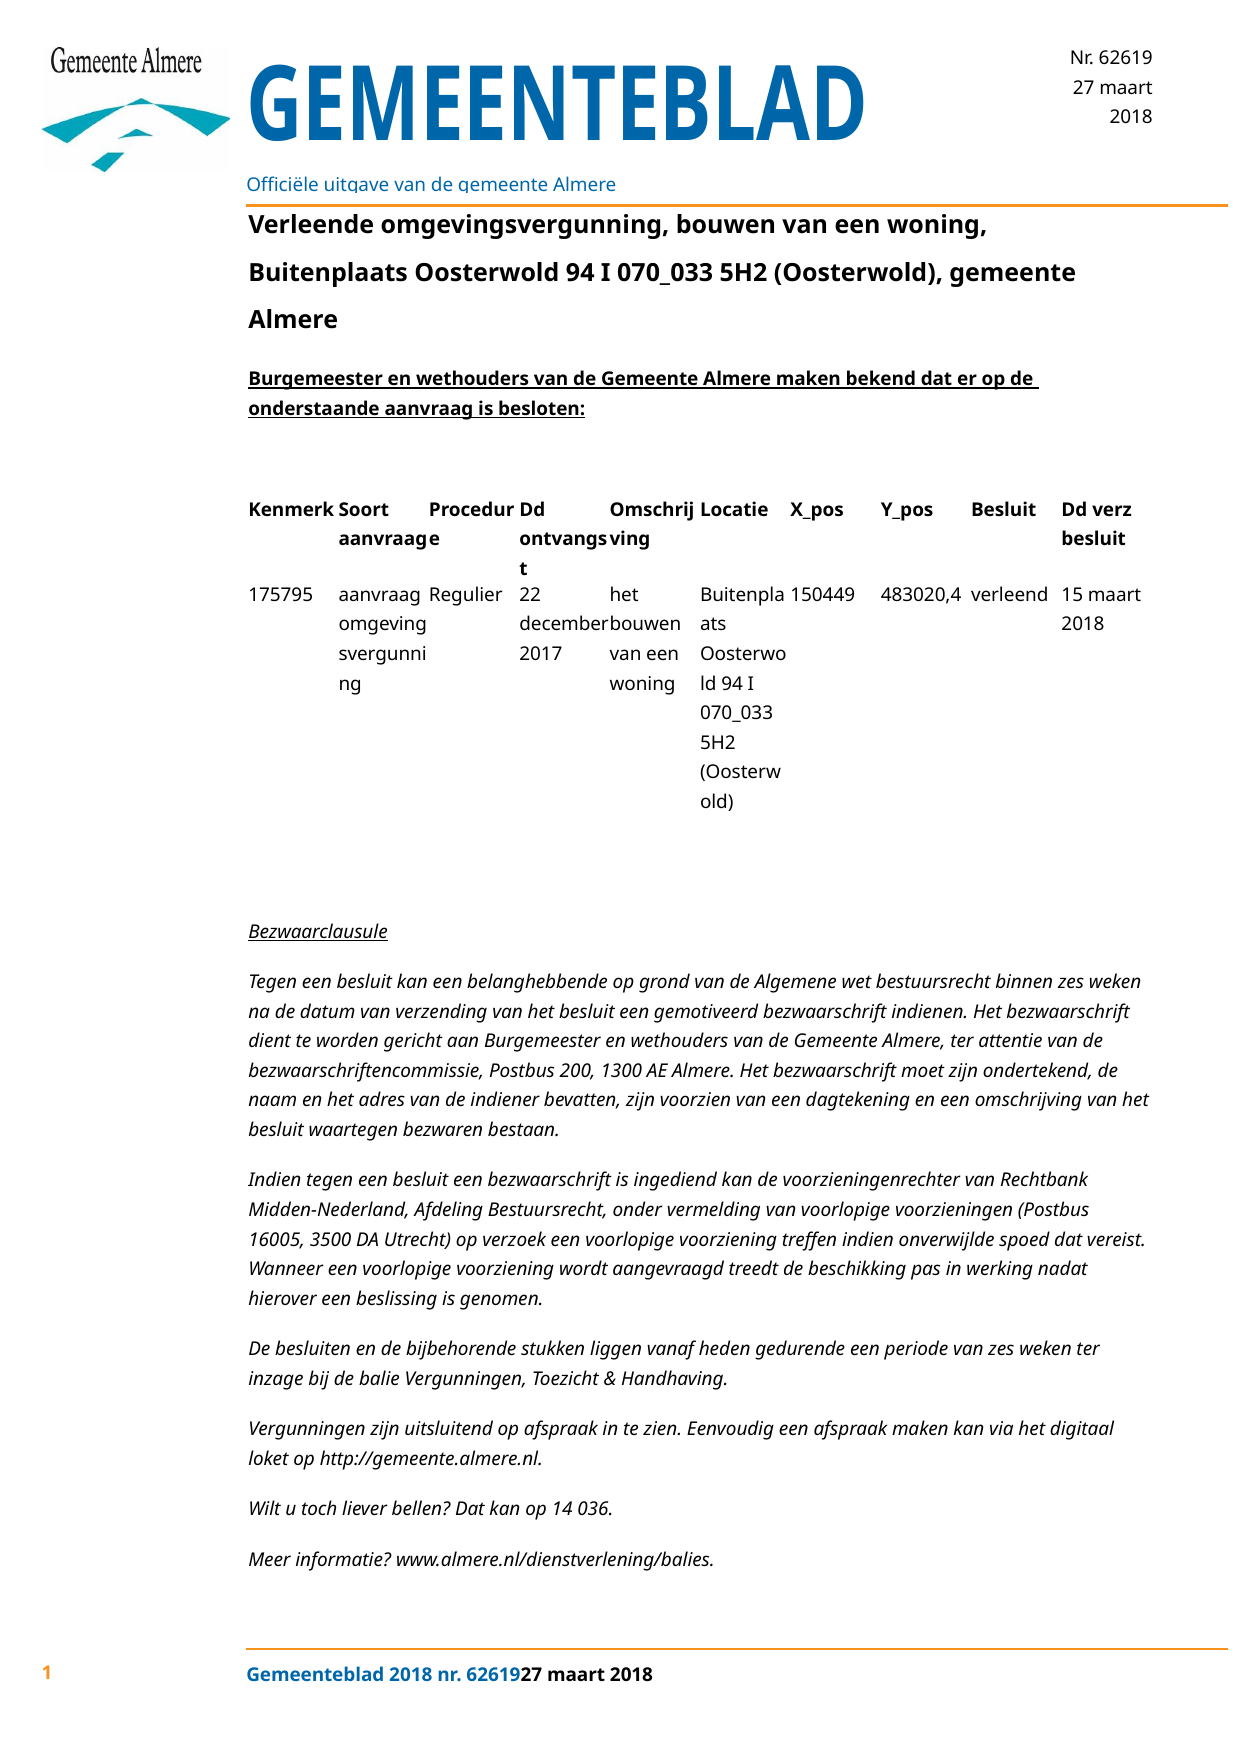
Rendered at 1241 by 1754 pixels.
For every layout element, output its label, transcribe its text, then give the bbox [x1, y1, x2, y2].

table_cell 150449 [790, 581, 881, 814]
table_cell Buitenplaats Oosterwold 94 I 070_033 5H2 (Oosterwold) [700, 581, 790, 814]
table_cell het bouwen van een woning [609, 581, 700, 814]
table_cell 15 maart 2018 [1061, 581, 1152, 814]
table_header Procedure [429, 496, 519, 581]
table_cell 175795 [248, 581, 338, 814]
text Wilt u toch liever bellen? Dat kan op 14 036. [248, 1495, 1152, 1521]
table_cell 22 december 2017 [519, 581, 609, 814]
text Bezwaarclausule [248, 918, 1152, 943]
table_header Y_pos [881, 496, 971, 581]
text Burgemeester en wethouders van de Gemeente Almere maken bekend dat er op de onderstaande aanvraag is besloten: [248, 366, 1152, 421]
table_header Omschrijving [609, 496, 700, 581]
table_header Locatie [700, 496, 790, 581]
text Verleende omgevingsvergunning, bouwen van een woning, Buitenplaats Oosterwold 94 I 070_033 5H2 (Oosterwold), gemeente Almere [248, 207, 1152, 336]
table_header Kenmerk [248, 496, 338, 581]
text Meer informatie? www.almere.nl/dienstverlening/balies. [248, 1546, 1152, 1571]
table_header Dd ontvangst [519, 496, 609, 581]
text De besluiten en de bijbehorende stukken liggen vanaf heden gedurende een periode van zes weken ter inzage bij de balie Vergunningen, Toezicht & Handhaving. [248, 1335, 1152, 1391]
table_header Besluit [971, 496, 1061, 581]
table_cell verleend [971, 581, 1061, 814]
table_cell aanvraag omgevingsvergunning [338, 581, 429, 814]
table_header X_pos [790, 496, 881, 581]
table_header Soort aanvraag [338, 496, 429, 581]
table_header Dd verz besluit [1061, 496, 1152, 581]
text Vergunningen zijn uitsluitend op afspraak in te zien. Eenvoudig een afspraak maken kan via het digitaal loket op http://gemeente.almere.nl. [248, 1415, 1152, 1471]
text Tegen een besluit kan een belanghebbende op grond van de Algemene wet bestuursrecht binnen zes weken na de datum van verzending van het besluit een gemotiveerd bezwaarschrift indienen. Het bezwaarschrift dient te worden gericht aan Burgemeester en wethouders van de Gemeente Almere, ter attentie van de bezwaarschriftencommissie, Postbus 200, 1300 AE Almere. Het bezwaarschrift moet zijn ondertekend, de naam en het adres van de indiener bevatten, zijn voorzien van een dagtekening en een omschrijving van het besluit waartegen bezwaren bestaan. [248, 968, 1152, 1142]
text Indien tegen een besluit een bezwaarschrift is ingediend kan de voorzieningenrechter van Rechtbank Midden-Nederland, Afdeling Bestuursrecht, onder vermelding van voorlopige voorzieningen (Postbus 16005, 3500 DA Utrecht) op verzoek een voorlopige voorziening treffen indien onverwijlde spoed dat vereist. Wanneer een voorlopige voorziening wordt aangevraagd treedt de beschikking pas in werking nadat hierover een beslissing is genomen. [248, 1167, 1152, 1311]
picture [41, 47, 231, 172]
table_cell Regulier [429, 581, 519, 814]
table_cell 483020,4 [881, 581, 971, 814]
